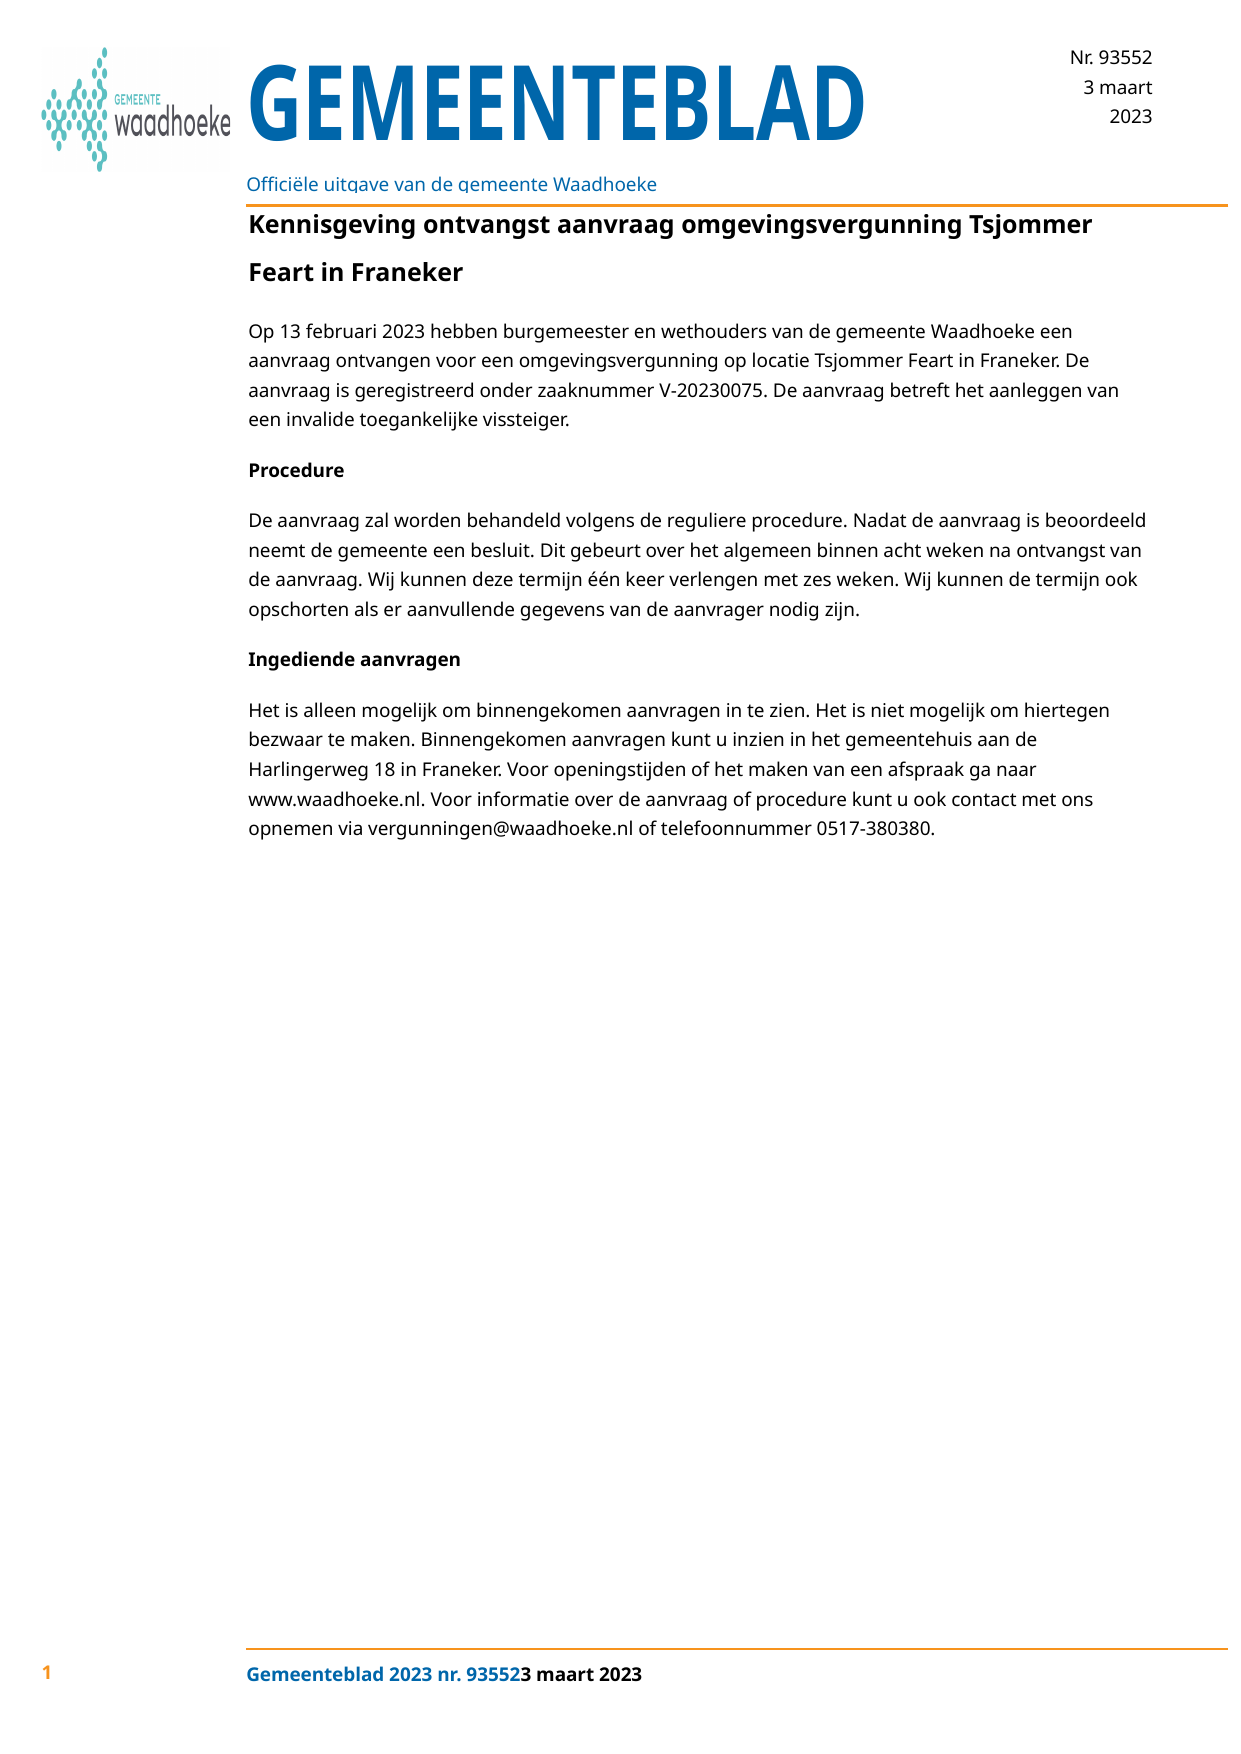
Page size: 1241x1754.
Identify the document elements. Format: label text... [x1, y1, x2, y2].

text Op 13 februari 2023 hebben burgemeester en wethouders van de gemeente Waadhoeke een aanvraag ontvangen voor een omgevingsvergunning op locatie Tsjommer Feart in Franeker. De aanvraag is geregistreerd onder zaaknummer V-20230075. De aanvraag betreft het aanleggen van een invalide toegankelijke vissteiger. [248, 318, 1152, 432]
text Kennisgeving ontvangst aanvraag omgevingsvergunning Tsjommer Feart in Franeker [248, 207, 1152, 288]
text Ingediende aanvragen [248, 647, 1152, 672]
picture [41, 47, 231, 172]
text Het is alleen mogelijk om binnengekomen aanvragen in te zien. Het is niet mogelijk om hiertegen bezwaar te maken. Binnengekomen aanvragen kunt u inzien in het gemeentehuis aan de Harlingerweg 18 in Franeker. Voor openingstijden of het maken van een afspraak ga naar www.waadhoeke.nl. Voor informatie over de aanvraag of procedure kunt u ook contact met ons opnemen via vergunningen@waadhoeke.nl of telefoonnummer 0517-380380. [248, 697, 1152, 841]
text De aanvraag zal worden behandeld volgens de reguliere procedure. Nadat de aanvraag is beoordeeld neemt de gemeente een besluit. Dit gebeurt over het algemeen binnen acht weken na ontvangst van de aanvraag. Wij kunnen deze termijn één keer verlengen met zes weken. Wij kunnen de termijn ook opschorten als er aanvullende gegevens van de aanvrager nodig zijn. [248, 507, 1152, 622]
text Procedure [248, 457, 1152, 483]
